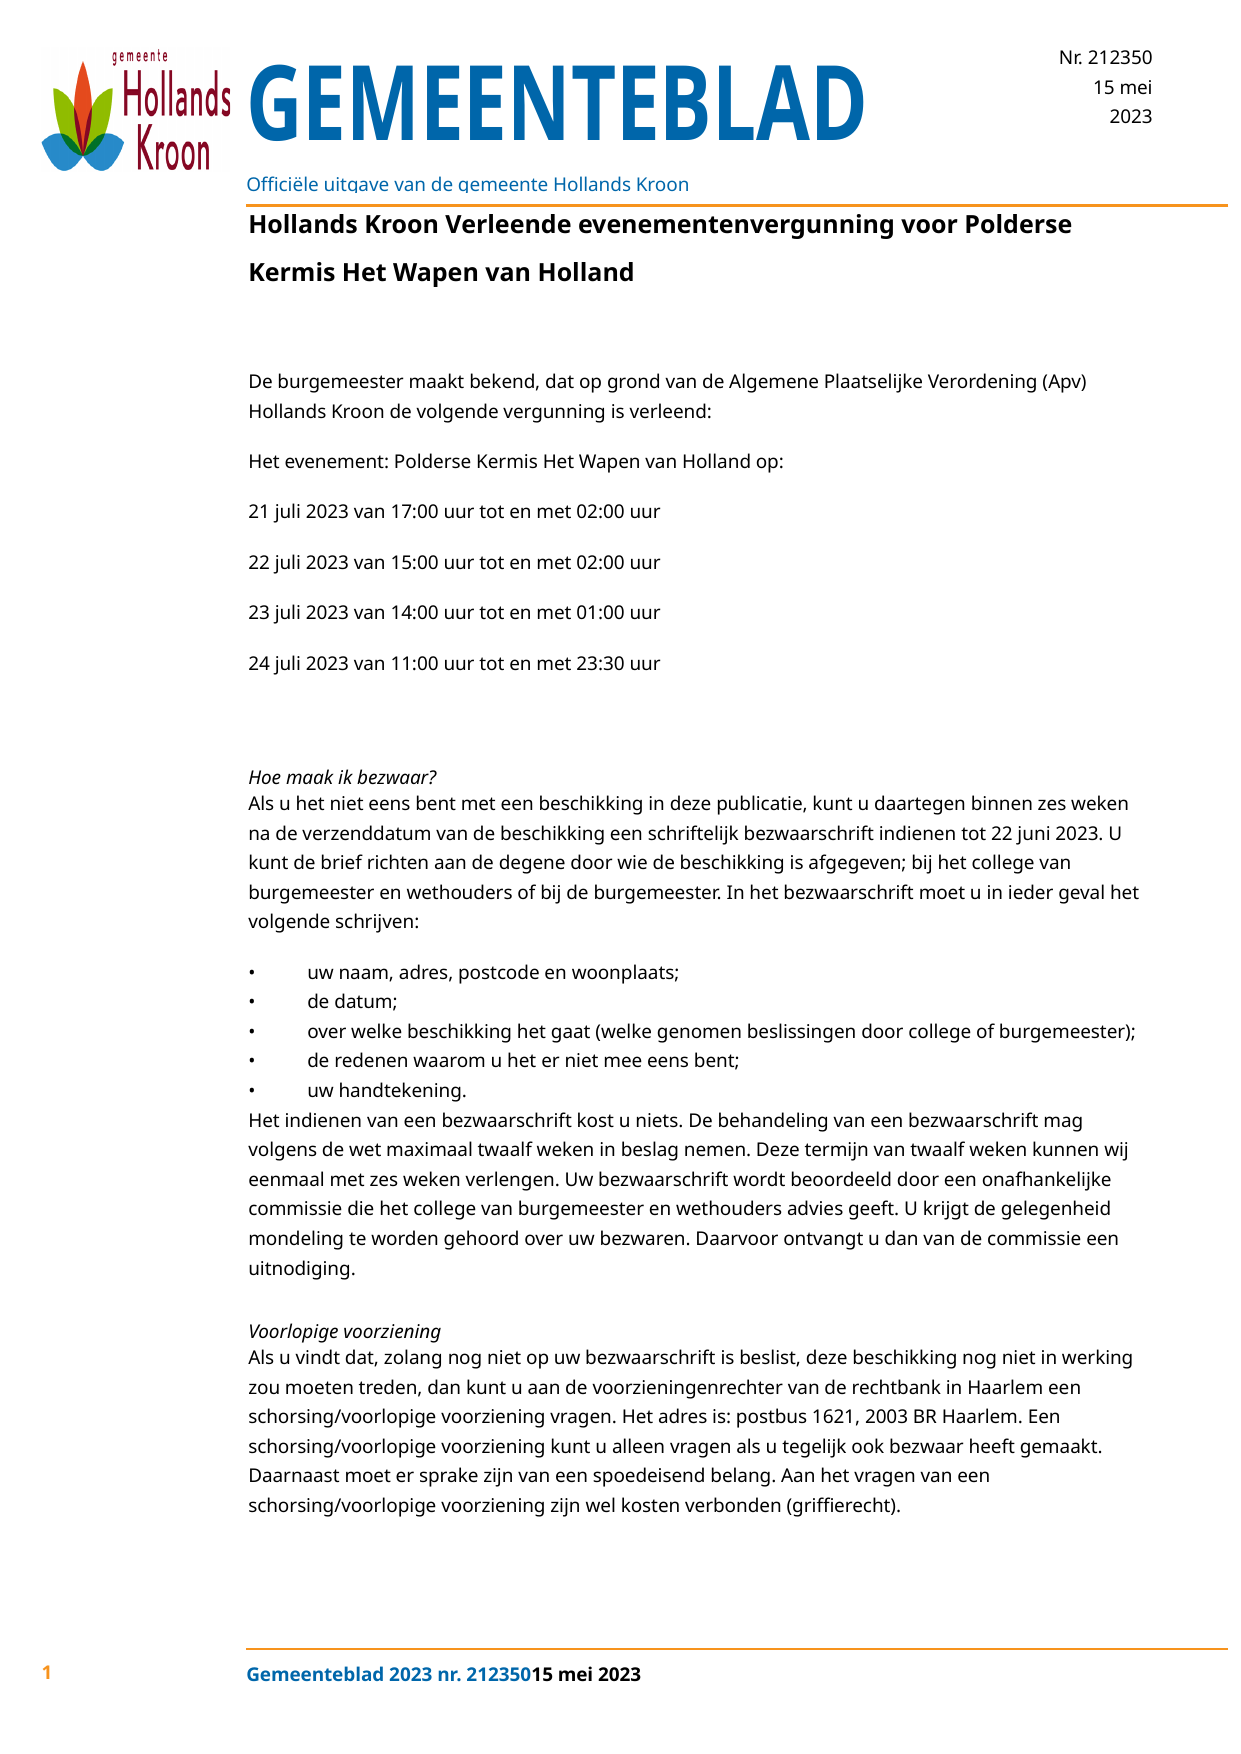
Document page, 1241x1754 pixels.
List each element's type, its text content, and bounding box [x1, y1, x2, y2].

text Voorlopige voorziening [248, 1319, 1152, 1344]
text De burgemeester maakt bekend, dat op grond van de Algemene Plaatselijke Verordening (Apv) Hollands Kroon de volgende vergunning is verleend: [248, 368, 1152, 424]
list uw handtekening. [248, 1077, 1152, 1103]
text Het evenement: Polderse Kermis Het Wapen van Holland op: [248, 448, 1152, 474]
list de redenen waarom u het er niet mee eens bent; [248, 1048, 1152, 1073]
text 22 juli 2023 van 15:00 uur tot en met 02:00 uur [248, 549, 1152, 575]
text Als u vindt dat, zolang nog niet op uw bezwaarschrift is beslist, deze beschikking nog niet in werking zou moeten treden, dan kunt u aan de voorzieningenrechter van de rechtbank in Haarlem een schorsing/voorlopige voorziening vragen. Het adres is: postbus 1621, 2003 BR Haarlem. Een schorsing/voorlopige voorziening kunt u alleen vragen als u tegelijk ook bezwaar heeft gemaakt. Daarnaast moet er sprake zijn van een spoedeisend belang. Aan het vragen van een schorsing/voorlopige voorziening zijn wel kosten verbonden (griffierecht). [248, 1344, 1152, 1518]
list de datum; [248, 988, 1152, 1014]
text 21 juli 2023 van 17:00 uur tot en met 02:00 uur [248, 499, 1152, 524]
text Hoe maak ik bezwaar? [248, 764, 1152, 790]
list over welke beschikking het gaat (welke genomen beslissingen door college of burgemeester); [248, 1018, 1152, 1044]
list uw naam, adres, postcode en woonplaats; [248, 959, 1152, 984]
picture [41, 47, 231, 172]
text Hollands Kroon Verleende evenementenvergunning voor Polderse Kermis Het Wapen van Holland [248, 207, 1152, 288]
text 24 juli 2023 van 11:00 uur tot en met 23:30 uur [248, 650, 1152, 676]
text 23 juli 2023 van 14:00 uur tot en met 01:00 uur [248, 599, 1152, 625]
text Het indienen van een bezwaarschrift kost u niets. De behandeling van een bezwaarschrift mag volgens de wet maximaal twaalf weken in beslag nemen. Deze termijn van twaalf weken kunnen wij eenmaal met zes weken verlengen. Uw bezwaarschrift wordt beoordeeld door een onafhankelijke commissie die het college van burgemeester en wethouders advies geeft. U krijgt de gelegenheid mondeling te worden gehoord over uw bezwaren. Daarvoor ontvangt u dan van de commissie een uitnodiging. [248, 1107, 1152, 1280]
text Als u het niet eens bent met een beschikking in deze publicatie, kunt u daartegen binnen zes weken na de verzenddatum van de beschikking een schriftelijk bezwaarschrift indienen tot 22 juni 2023. U kunt de brief richten aan de degene door wie de beschikking is afgegeven; bij het college van burgemeester en wethouders of bij de burgemeester. In het bezwaarschrift moet u in ieder geval het volgende schrijven: [248, 790, 1152, 934]
